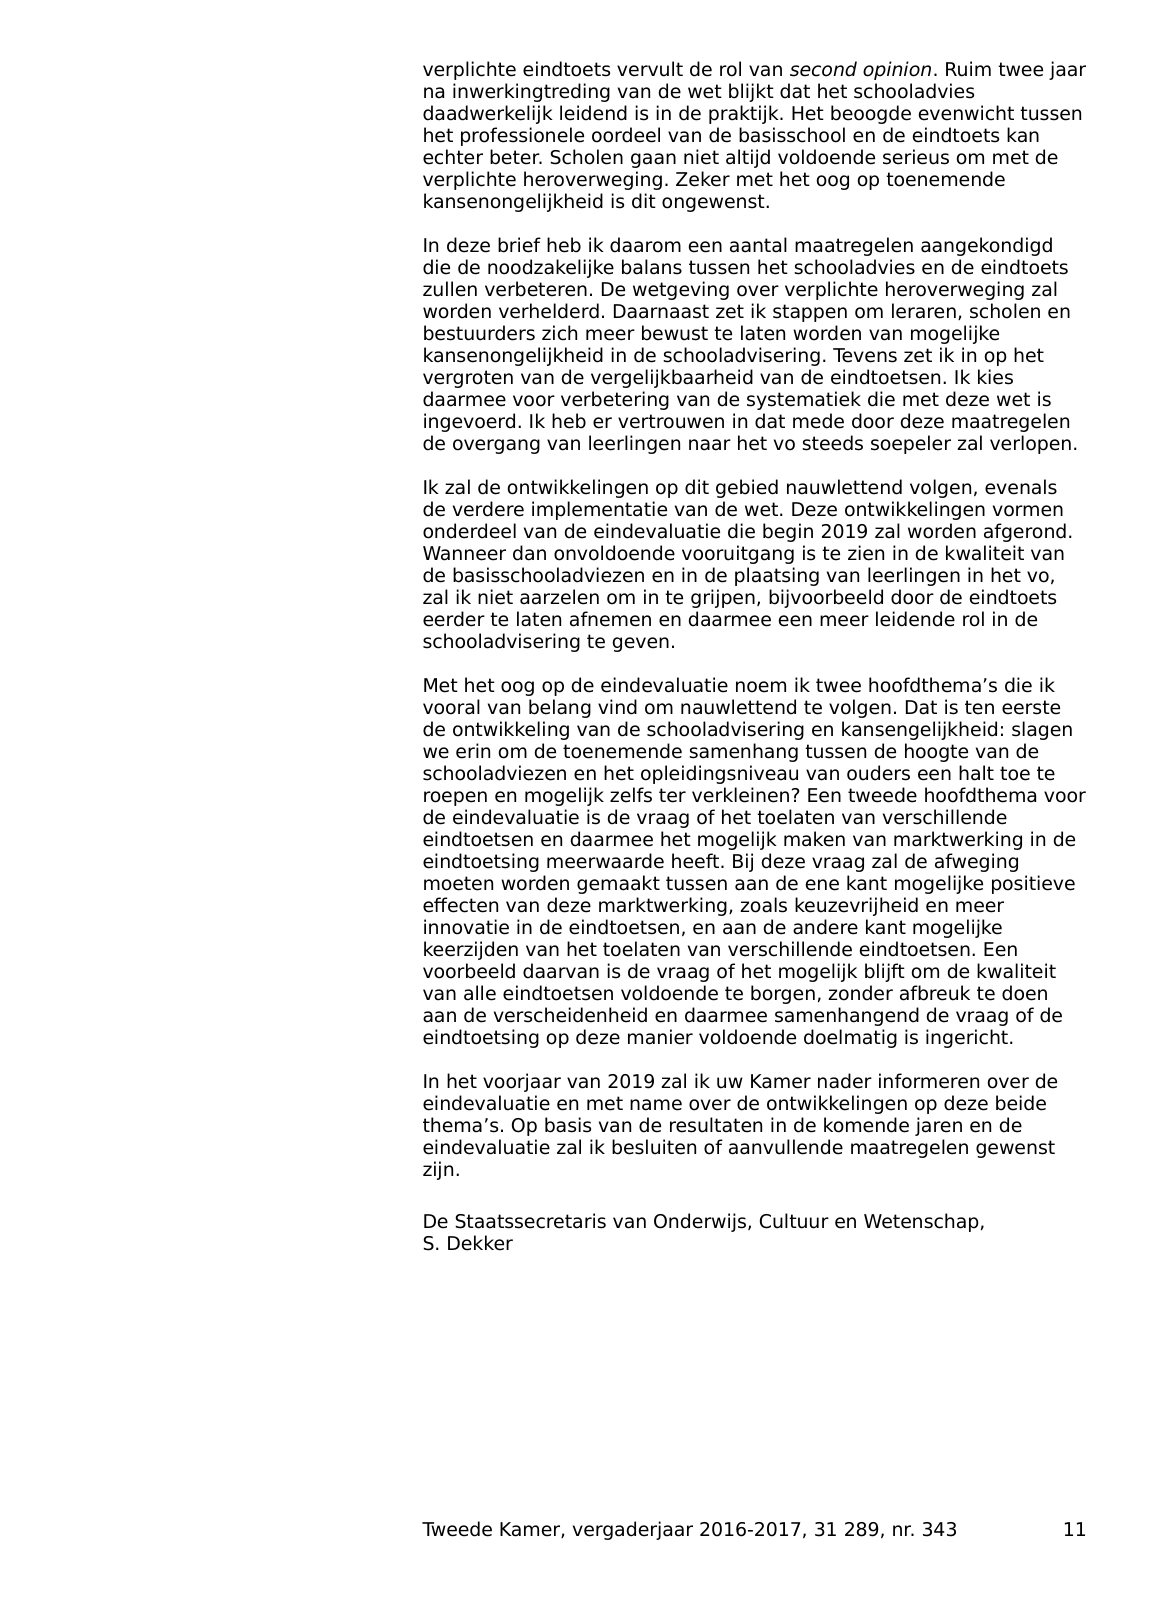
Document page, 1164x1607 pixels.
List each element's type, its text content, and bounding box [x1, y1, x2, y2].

text Ik zal de ontwikkelingen op dit gebied nauwlettend volgen, evenals de verdere implementatie van de wet. Deze ontwikkelingen vormen onderdeel van de eindevaluatie die begin 2019 zal worden afgerond. Wanneer dan onvoldoende vooruitgang is te zien in de kwaliteit van de basisschooladviezen en in de plaatsing van leerlingen in het vo, zal ik niet aarzelen om in te grijpen, bijvoorbeeld door de eindtoets eerder te laten afnemen en daarmee een meer leidende rol in de schooladvisering te geven. [422, 477, 1087, 653]
text In het voorjaar van 2019 zal ik uw Kamer nader informeren over de eindevaluatie en met name over de ontwikkelingen op deze beide thema’s. Op basis van de resultaten in de komende jaren en de eindevaluatie zal ik besluiten of aanvullende maatregelen gewenst zijn. [422, 1071, 1087, 1181]
text In deze brief heb ik daarom een aantal maatregelen aangekondigd die de noodzakelijke balans tussen het schooladvies en de eindtoets zullen verbeteren. De wetgeving over verplichte heroverweging zal worden verhelderd. Daarnaast zet ik stappen om leraren, scholen en bestuurders zich meer bewust te laten worden van mogelijke kansenongelijkheid in de schooladvisering. Tevens zet ik in op het vergroten van de vergelijkbaarheid van de eindtoetsen. Ik kies daarmee voor verbetering van de systematiek die met deze wet is ingevoerd. Ik heb er vertrouwen in dat mede door deze maatregelen de overgang van leerlingen naar het vo steeds soepeler zal verlopen. [422, 235, 1087, 455]
text De Staatssecretaris van Onderwijs, Cultuur en Wetenschap, S. Dekker [422, 1211, 1087, 1255]
text verplichte eindtoets vervult de rol van second opinion. Ruim twee jaar na inwerkingtreding van de wet blijkt dat het schooladvies daadwerkelijk leidend is in de praktijk. Het beoogde evenwicht tussen het professionele oordeel van de basisschool en de eindtoets kan echter beter. Scholen gaan niet altijd voldoende serieus om met de verplichte heroverweging. Zeker met het oog op toenemende kansenongelijkheid is dit ongewenst. [422, 59, 1087, 213]
text Met het oog op de eindevaluatie noem ik twee hoofdthema’s die ik vooral van belang vind om nauwlettend te volgen. Dat is ten eerste de ontwikkeling van de schooladvisering en kansengelijkheid: slagen we erin om de toenemende samenhang tussen de hoogte van de schooladviezen en het opleidingsniveau van ouders een halt toe te roepen en mogelijk zelfs ter verkleinen? Een tweede hoofdthema voor de eindevaluatie is de vraag of het toelaten van verschillende eindtoetsen en daarmee het mogelijk maken van marktwerking in de eindtoetsing meerwaarde heeft. Bij deze vraag zal de afweging moeten worden gemaakt tussen aan de ene kant mogelijke positieve effecten van deze marktwerking, zoals keuzevrijheid en meer innovatie in de eindtoetsen, en aan de andere kant mogelijke keerzijden van het toelaten van verschillende eindtoetsen. Een voorbeeld daarvan is de vraag of het mogelijk blijft om de kwaliteit van alle eindtoetsen voldoende te borgen, zonder afbreuk te doen aan de verscheidenheid en daarmee samenhangend de vraag of de eindtoetsing op deze manier voldoende doelmatig is ingericht. [422, 675, 1087, 1049]
